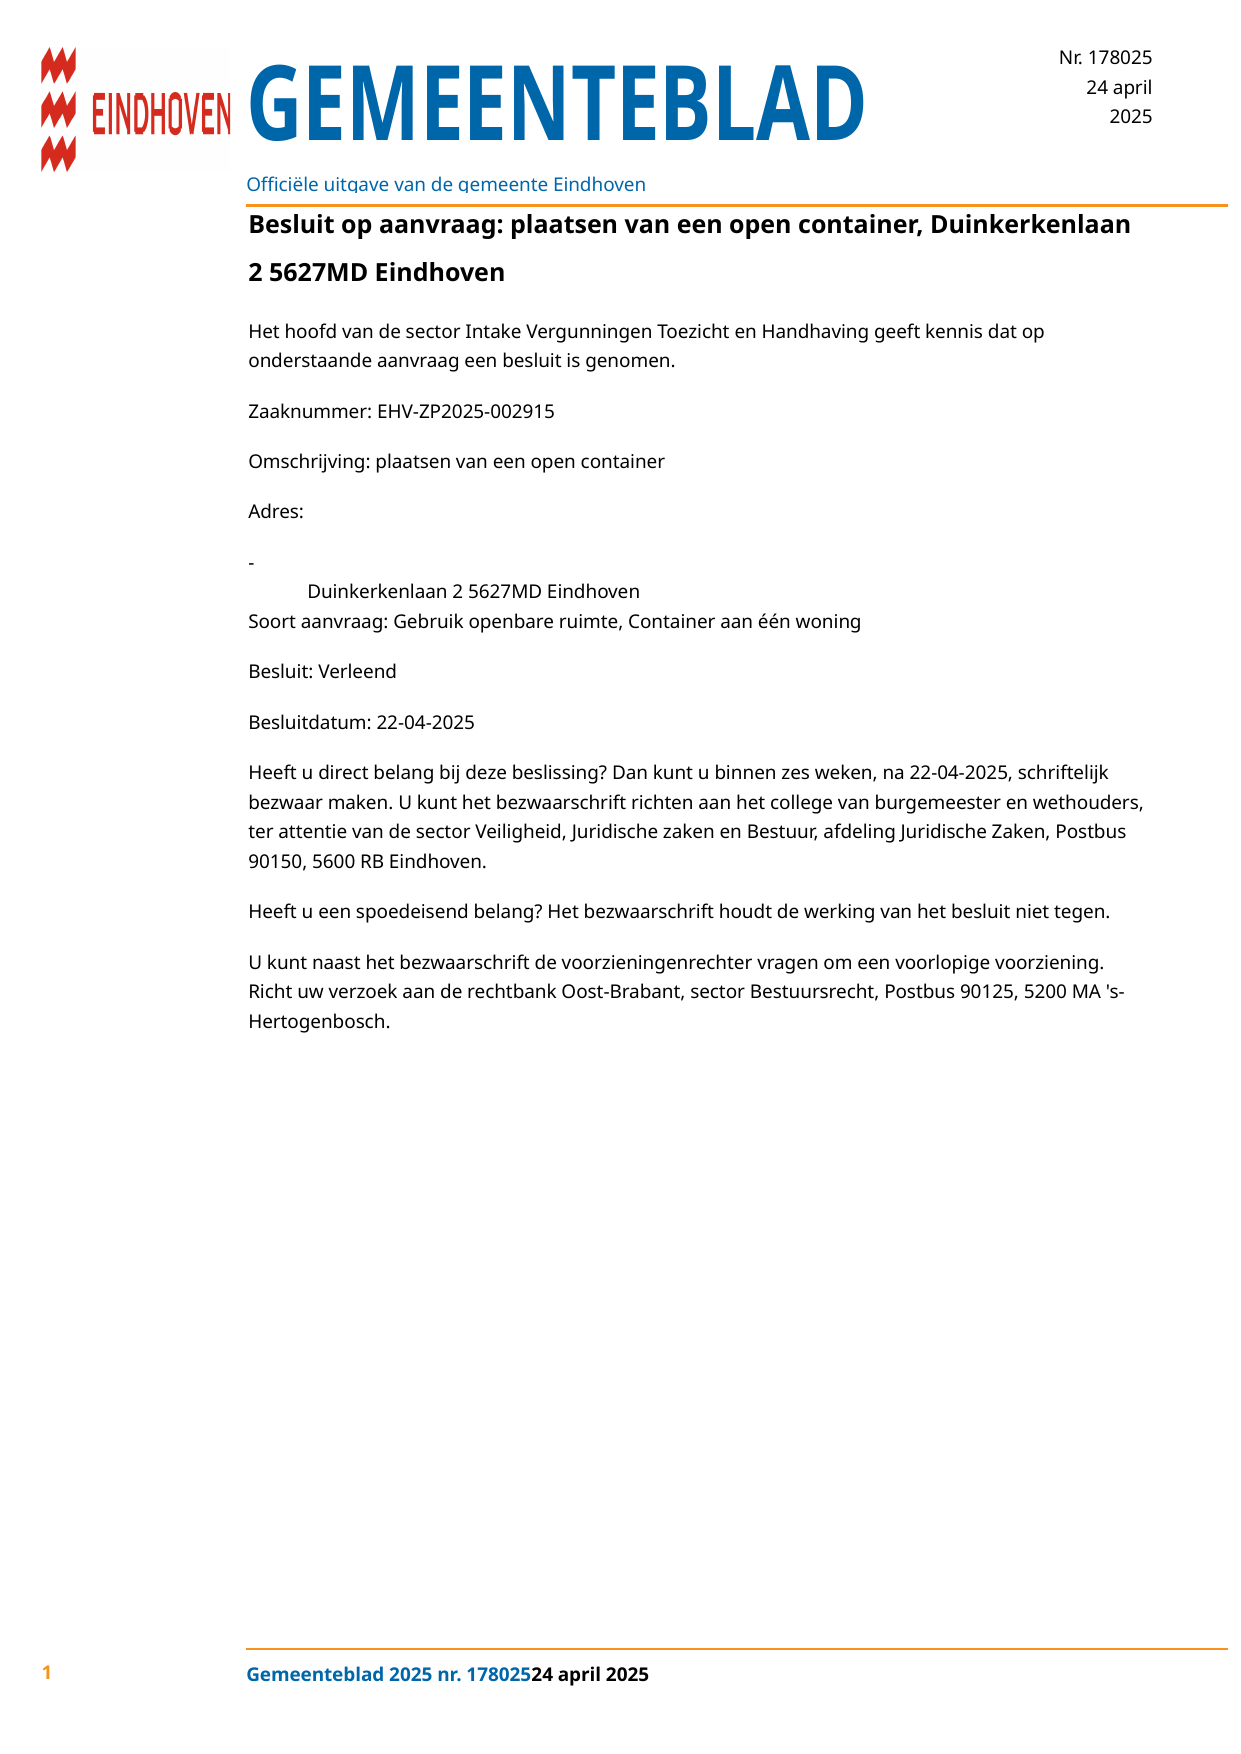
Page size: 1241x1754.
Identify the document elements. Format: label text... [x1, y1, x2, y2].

text Heeft u een spoedeisend belang? Het bezwaarschrift houdt de werking van het besluit niet tegen. [248, 899, 1152, 924]
text Besluit op aanvraag: plaatsen van een open container, Duinkerkenlaan 2 5627MD Eindhoven [248, 207, 1152, 288]
text Zaaknummer: EHV-ZP2025-002915 [248, 398, 1152, 424]
text Adres: [248, 499, 1152, 524]
text Het hoofd van de sector Intake Vergunningen Toezicht en Handhaving geeft kennis dat op onderstaande aanvraag een besluit is genomen. [248, 318, 1152, 373]
list Duinkerkenlaan 2 5627MD Eindhoven [248, 579, 1152, 604]
text Omschrijving: plaatsen van een open container [248, 448, 1152, 474]
text Heeft u direct belang bij deze beslissing? Dan kunt u binnen zes weken, na 22-04-2025, schriftelijk bezwaar maken. U kunt het bezwaarschrift richten aan het college van burgemeester en wethouders, ter attentie van de sector Veiligheid, Juridische zaken en Bestuur, afdeling Juridische Zaken, Postbus 90150, 5600 RB Eindhoven. [248, 759, 1152, 874]
picture [41, 47, 231, 172]
text Besluit: Verleend [248, 659, 1152, 684]
text Besluitdatum: 22-04-2025 [248, 709, 1152, 735]
text Soort aanvraag: Gebruik openbare ruimte, Container aan één woning [248, 608, 1152, 634]
text U kunt naast het bezwaarschrift de voorzieningenrechter vragen om een voorlopige voorziening. Richt uw verzoek aan de rechtbank Oost-Brabant, sector Bestuursrecht, Postbus 90125, 5200 MA 's-Hertogenbosch. [248, 949, 1152, 1034]
